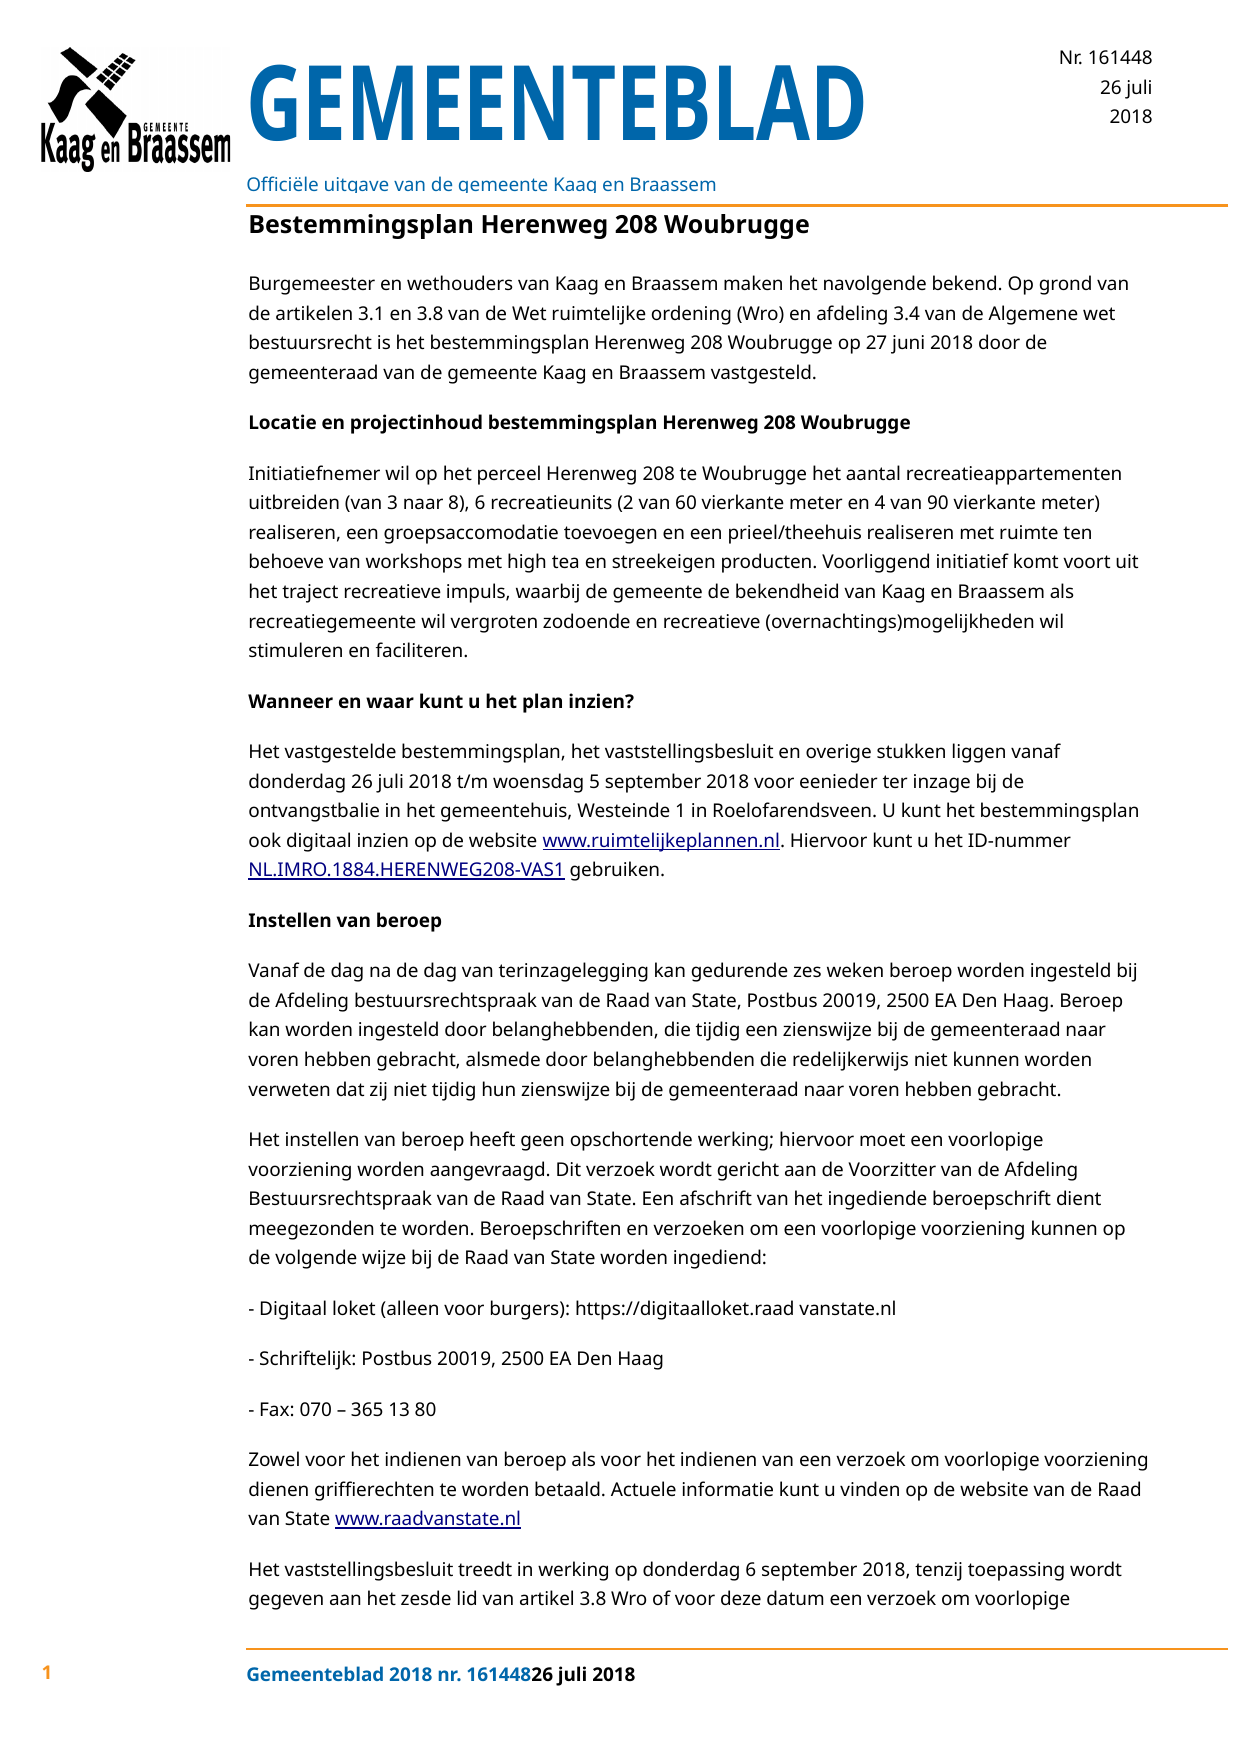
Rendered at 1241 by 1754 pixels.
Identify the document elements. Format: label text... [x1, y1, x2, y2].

text - Fax: 070 – 365 13 80 [248, 1396, 1152, 1421]
text Het vaststellingsbesluit treedt in werking op donderdag 6 september 2018, tenzij toepassing wordt gegeven aan het zesde lid van artikel 3.8 Wro of voor deze datum een verzoek om voorlopige [248, 1556, 1152, 1611]
text Wanneer en waar kunt u het plan inzien? [248, 688, 1152, 713]
text Bestemmingsplan Herenweg 208 Woubrugge [248, 207, 1152, 241]
text Zowel voor het indienen van beroep als voor het indienen van een verzoek om voorlopige voorziening dienen griffierechten te worden betaald. Actuele informatie kunt u vinden op de website van de Raad van State www.raadvanstate.nl [248, 1446, 1152, 1531]
text Het instellen van beroep heeft geen opschortende werking; hiervoor moet een voorlopige voorziening worden aangevraagd. Dit verzoek wordt gericht aan de Voorzitter van de Afdeling Bestuursrechtspraak van de Raad van State. Een afschrift van het ingediende beroepschrift dient meegezonden te worden. Beroepschriften en verzoeken om een voorlopige voorziening kunnen op de volgende wijze bij de Raad van State worden ingediend: [248, 1126, 1152, 1270]
text Vanaf de dag na de dag van terinzagelegging kan gedurende zes weken beroep worden ingesteld bij de Afdeling bestuursrechtspraak van de Raad van State, Postbus 20019, 2500 EA Den Haag. Beroep kan worden ingesteld door belanghebbenden, die tijdig een zienswijze bij de gemeenteraad naar voren hebben gebracht, alsmede door belanghebbenden die redelijkerwijs niet kunnen worden verweten dat zij niet tijdig hun zienswijze bij de gemeenteraad naar voren hebben gebracht. [248, 957, 1152, 1101]
text - Digitaal loket (alleen voor burgers): https://digitaalloket.raad vanstate.nl [248, 1295, 1152, 1321]
text Burgemeester en wethouders van Kaag en Braassem maken het navolgende bekend. Op grond van de artikelen 3.1 en 3.8 van de Wet ruimtelijke ordening (Wro) en afdeling 3.4 van de Algemene wet bestuursrecht is het bestemmingsplan Herenweg 208 Woubrugge op 27 juni 2018 door de gemeenteraad van de gemeente Kaag en Braassem vastgesteld. [248, 270, 1152, 385]
text - Schriftelijk: Postbus 20019, 2500 EA Den Haag [248, 1345, 1152, 1371]
text Instellen van beroep [248, 907, 1152, 933]
picture [41, 47, 231, 172]
text Het vastgestelde bestemmingsplan, het vaststellingsbesluit en overige stukken liggen vanaf donderdag 26 juli 2018 t/m woensdag 5 september 2018 voor eenieder ter inzage bij de ontvangstbalie in het gemeentehuis, Westeinde 1 in Roelofarendsveen. U kunt het bestemmingsplan ook digitaal inzien op de website www.ruimtelijkeplannen.nl. Hiervoor kunt u het ID-nummer NL.IMRO.1884.HERENWEG208-VAS1 gebruiken. [248, 738, 1152, 882]
text Locatie en projectinhoud bestemmingsplan Herenweg 208 Woubrugge [248, 409, 1152, 435]
text Initiatiefnemer wil op het perceel Herenweg 208 te Woubrugge het aantal recreatieappartementen uitbreiden (van 3 naar 8), 6 recreatieunits (2 van 60 vierkante meter en 4 van 90 vierkante meter) realiseren, een groepsaccomodatie toevoegen en een prieel/theehuis realiseren met ruimte ten behoeve van workshops met high tea en streekeigen producten. Voorliggend initiatief komt voort uit het traject recreatieve impuls, waarbij de gemeente de bekendheid van Kaag en Braassem als recreatiegemeente wil vergroten zodoende en recreatieve (overnachtings)mogelijkheden wil stimuleren en faciliteren. [248, 460, 1152, 663]
